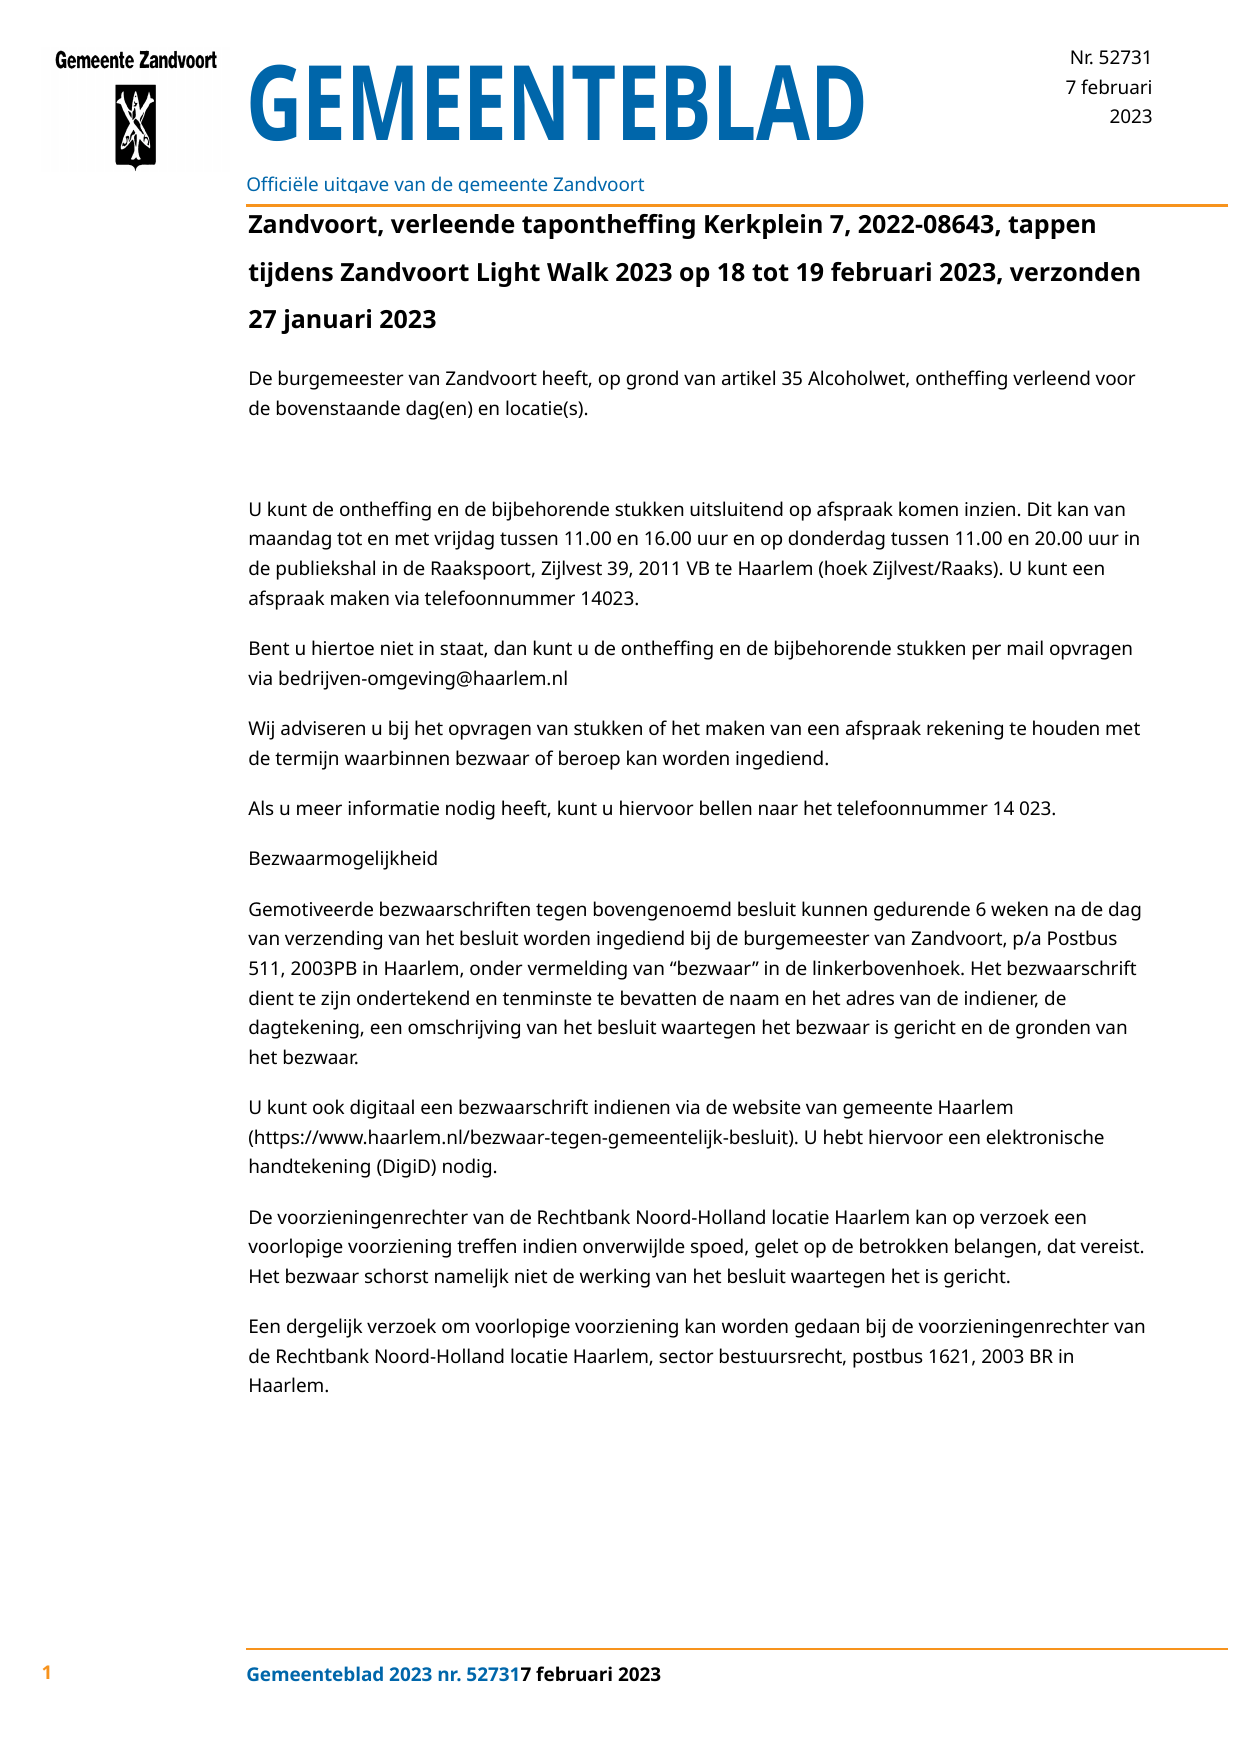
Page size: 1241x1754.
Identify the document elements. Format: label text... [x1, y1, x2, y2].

text De voorzieningenrechter van de Rechtbank Noord-Holland locatie Haarlem kan op verzoek een voorlopige voorziening treffen indien onverwijlde spoed, gelet op de betrokken belangen, dat vereist. Het bezwaar schorst namelijk niet de werking van het besluit waartegen het is gericht. [248, 1204, 1152, 1289]
text De burgemeester van Zandvoort heeft, op grond van artikel 35 Alcoholwet, ontheffing verleend voor de bovenstaande dag(en) en locatie(s). [248, 366, 1152, 421]
text Bent u hiertoe niet in staat, dan kunt u de ontheffing en de bijbehorende stukken per mail opvragen via bedrijven-omgeving@haarlem.nl [248, 635, 1152, 690]
text Zandvoort, verleende tapontheffing Kerkplein 7, 2022-08643, tappen tijdens Zandvoort Light Walk 2023 op 18 tot 19 februari 2023, verzonden 27 januari 2023 [248, 207, 1152, 336]
text Als u meer informatie nodig heeft, kunt u hiervoor bellen naar het telefoonnummer 14 023. [248, 795, 1152, 821]
text Bezwaarmogelijkheid [248, 846, 1152, 871]
picture [41, 47, 231, 172]
text U kunt ook digitaal een bezwaarschrift indienen via de website van gemeente Haarlem (https://www.haarlem.nl/bezwaar-tegen-gemeentelijk-besluit). U hebt hiervoor een elektronische handtekening (DigiD) nodig. [248, 1094, 1152, 1179]
text Een dergelijk verzoek om voorlopige voorziening kan worden gedaan bij de voorzieningenrechter van de Rechtbank Noord-Holland locatie Haarlem, sector bestuursrecht, postbus 1621, 2003 BR in Haarlem. [248, 1313, 1152, 1398]
text Gemotiveerde bezwaarschriften tegen bovengenoemd besluit kunnen gedurende 6 weken na de dag van verzending van het besluit worden ingediend bij de burgemeester van Zandvoort, p/a Postbus 511, 2003PB in Haarlem, onder vermelding van “bezwaar” in de linkerbovenhoek. Het bezwaarschrift dient te zijn ondertekend en tenminste te bevatten de naam en het adres van de indiener, de dagtekening, een omschrijving van het besluit waartegen het bezwaar is gericht en de gronden van het bezwaar. [248, 896, 1152, 1069]
text Wij adviseren u bij het opvragen van stukken of het maken van een afspraak rekening te houden met de termijn waarbinnen bezwaar of beroep kan worden ingediend. [248, 715, 1152, 770]
text U kunt de ontheffing en de bijbehorende stukken uitsluitend op afspraak komen inzien. Dit kan van maandag tot en met vrijdag tussen 11.00 en 16.00 uur en op donderdag tussen 11.00 en 20.00 uur in de publiekshal in de Raakspoort, Zijlvest 39, 2011 VB te Haarlem (hoek Zijlvest/Raaks). U kunt een afspraak maken via telefoonnummer 14023. [248, 496, 1152, 610]
